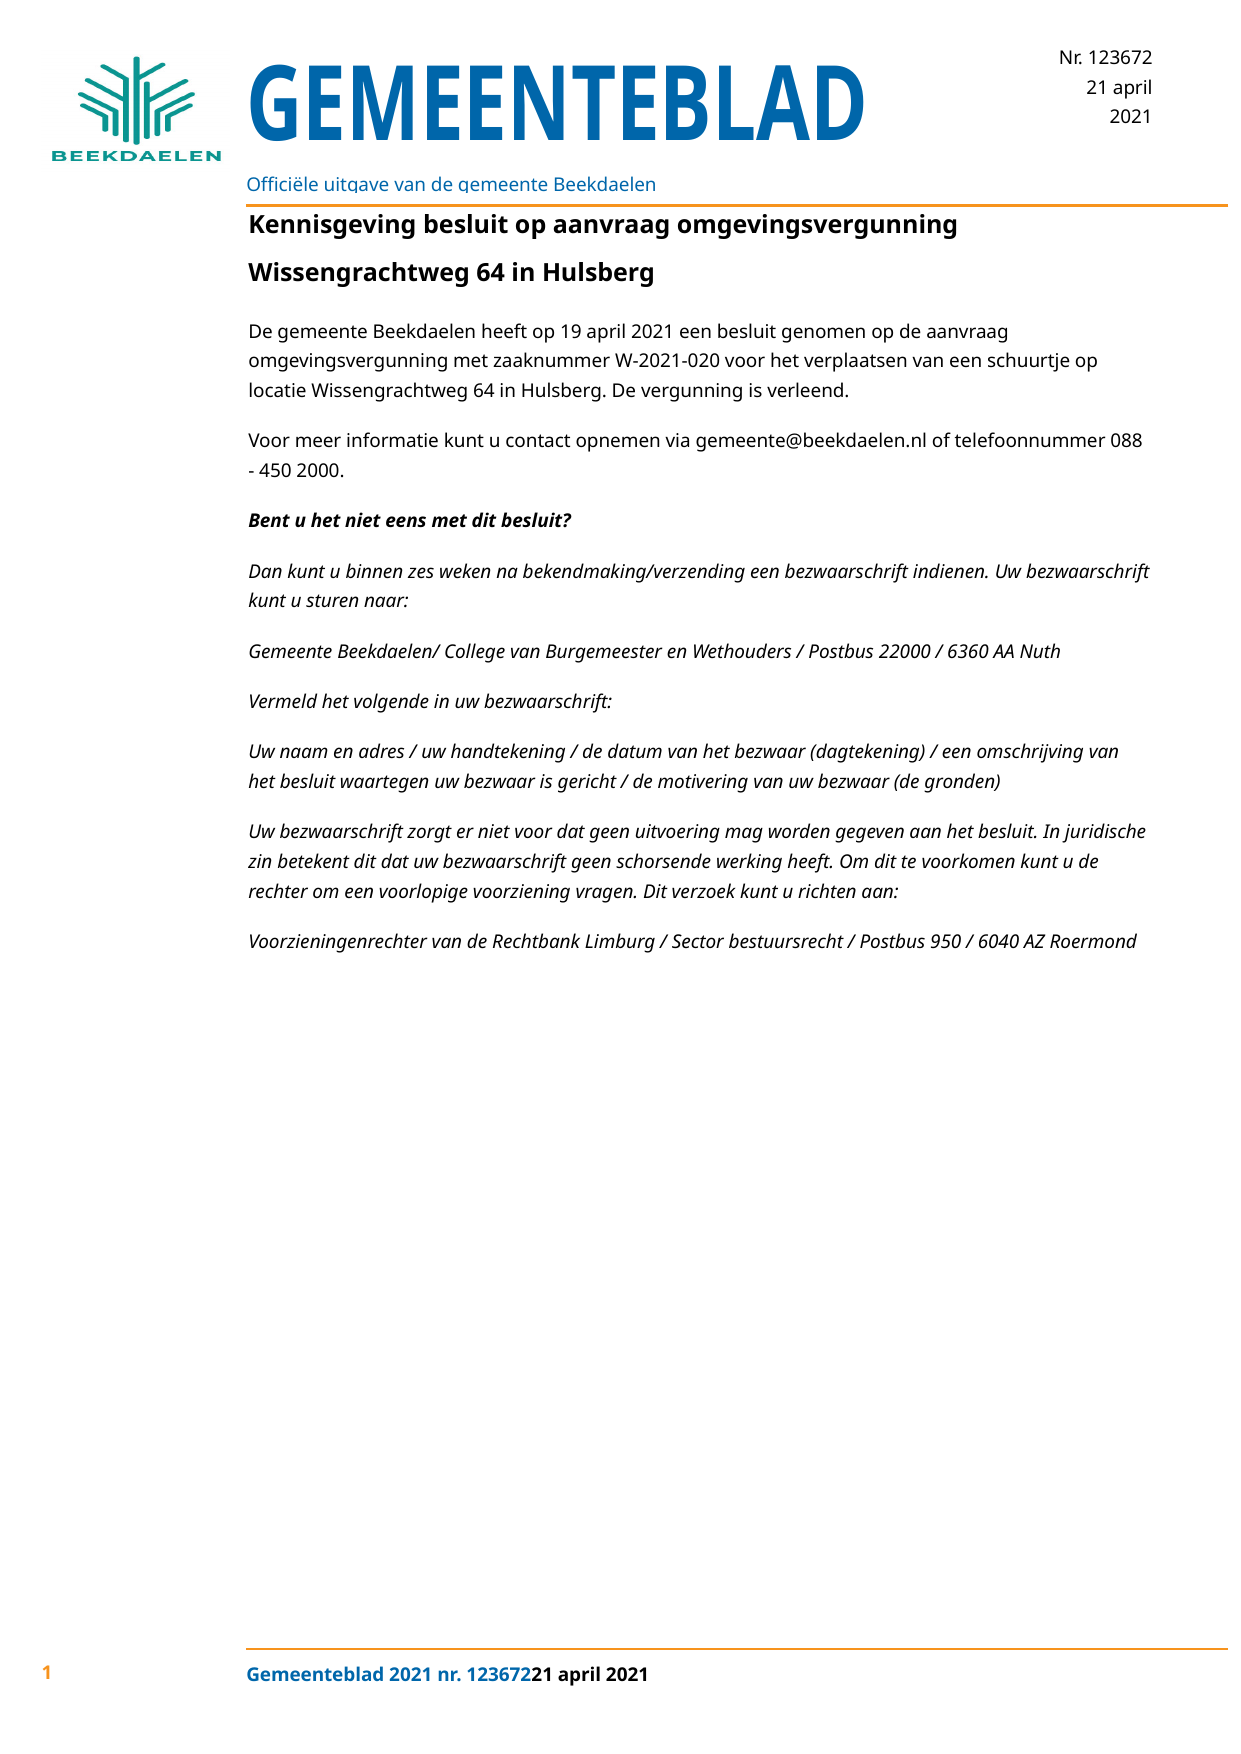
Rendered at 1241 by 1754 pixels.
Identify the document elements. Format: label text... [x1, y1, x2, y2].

text Uw naam en adres / uw handtekening / de datum van het bezwaar (dagtekening) / een omschrijving van het besluit waartegen uw bezwaar is gericht / de motivering van uw bezwaar (de gronden) [248, 739, 1152, 794]
text Kennisgeving besluit op aanvraag omgevingsvergunning Wissengrachtweg 64 in Hulsberg [248, 207, 1152, 288]
text De gemeente Beekdaelen heeft op 19 april 2021 een besluit genomen op de aanvraag omgevingsvergunning met zaaknummer W-2021-020 voor het verplaatsen van een schuurtje op locatie Wissengrachtweg 64 in Hulsberg. De vergunning is verleend. [248, 318, 1152, 403]
text Voorzieningenrechter van de Rechtbank Limburg / Sector bestuursrecht / Postbus 950 / 6040 AZ Roermond [248, 928, 1152, 954]
text Uw bezwaarschrift zorgt er niet voor dat geen uitvoering mag worden gegeven aan het besluit. In juridische zin betekent dit dat uw bezwaarschrift geen schorsende werking heeft. Om dit te voorkomen kunt u de rechter om een voorlopige voorziening vragen. Dit verzoek kunt u richten aan: [248, 819, 1152, 904]
text Gemeente Beekdaelen/ College van Burgemeester en Wethouders / Postbus 22000 / 6360 AA Nuth [248, 638, 1152, 664]
picture [41, 47, 231, 172]
text Vermeld het volgende in uw bezwaarschrift: [248, 688, 1152, 714]
text Voor meer informatie kunt u contact opnemen via gemeente@beekdaelen.nl of telefoonnummer 088 - 450 2000. [248, 427, 1152, 483]
text Dan kunt u binnen zes weken na bekendmaking/verzending een bezwaarschrift indienen. Uw bezwaarschrift kunt u sturen naar: [248, 558, 1152, 613]
text Bent u het niet eens met dit besluit? [248, 507, 1152, 533]
